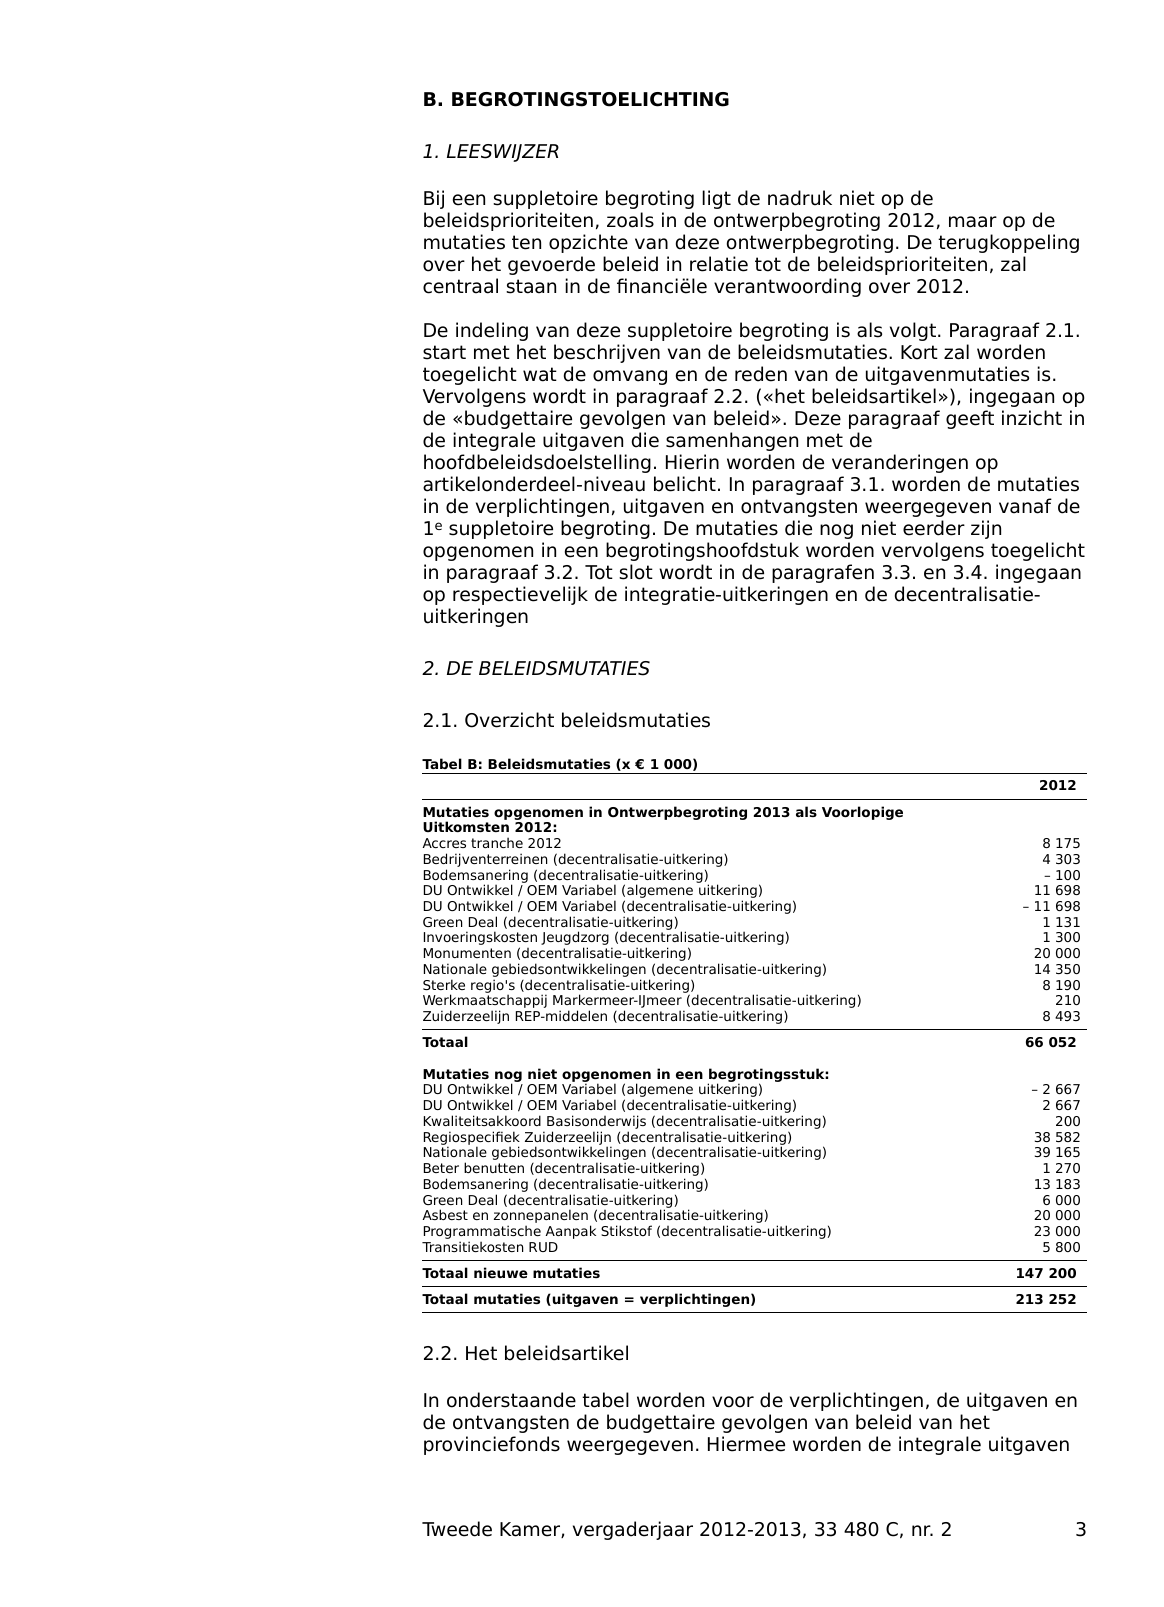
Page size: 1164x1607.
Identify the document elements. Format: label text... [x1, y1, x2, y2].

subtitle 2. DE BELEIDSMUTATIES [422, 658, 1087, 680]
table_cell 39 165 [954, 1145, 1087, 1161]
text Bij een suppletoire begroting ligt de nadruk niet op de beleidsprioriteiten, zoals in de ontwerpbegroting 2012, maar op de mutaties ten opzichte van deze ontwerpbegroting. De terugkoppeling over het gevoerde beleid in relatie tot de beleidsprioriteiten, zal centraal staan in de financiële verantwoording over 2012. [422, 188, 1087, 298]
table_cell Green Deal (decentralisatie-uitkering) [422, 1192, 954, 1208]
table_cell 2 667 [954, 1098, 1087, 1114]
table_cell 13 183 [954, 1177, 1087, 1192]
table_cell Sterke regio's (decentralisatie-uitkering) [422, 978, 954, 993]
table_cell 1 300 [954, 930, 1087, 946]
table_cell – 2 667 [954, 1082, 1087, 1098]
table_cell [954, 1051, 1087, 1066]
table_cell DU Ontwikkel / OEM Variabel (algemene uitkering) [422, 1082, 954, 1098]
table_cell Accres tranche 2012 [422, 836, 954, 852]
table_cell Mutaties nog niet opgenomen in een begrotingsstuk: [422, 1066, 954, 1082]
table_cell DU Ontwikkel / OEM Variabel (decentralisatie-uitkering) [422, 899, 954, 914]
table_cell 23 000 [954, 1224, 1087, 1239]
table_cell Mutaties opgenomen in Ontwerpbegroting 2013 als Voorlopige Uitkomsten 2012: [422, 800, 954, 836]
table_cell Asbest en zonnepanelen (decentralisatie-uitkering) [422, 1208, 954, 1224]
table_cell Werkmaatschappij Markermeer-IJmeer (decentralisatie-uitkering) [422, 993, 954, 1009]
table_cell DU Ontwikkel / OEM Variabel (decentralisatie-uitkering) [422, 1098, 954, 1114]
table_cell Bedrijventerreinen (decentralisatie-uitkering) [422, 852, 954, 867]
table_cell 38 582 [954, 1129, 1087, 1145]
table_cell Nationale gebiedsontwikkelingen (decentralisatie-uitkering) [422, 1145, 954, 1161]
table_cell – 100 [954, 867, 1087, 883]
table_cell 11 698 [954, 883, 1087, 899]
table_cell 20 000 [954, 946, 1087, 962]
table_cell Programmatische Aanpak Stikstof (decentralisatie-uitkering) [422, 1224, 954, 1239]
table_cell 8 190 [954, 978, 1087, 993]
table_cell DU Ontwikkel / OEM Variabel (algemene uitkering) [422, 883, 954, 899]
table_cell 210 [954, 993, 1087, 1009]
table_cell 1 270 [954, 1161, 1087, 1177]
table_cell 1 131 [954, 915, 1087, 930]
table_cell Invoeringskosten Jeugdzorg (decentralisatie-uitkering) [422, 930, 954, 946]
table_cell 147 200 [954, 1261, 1087, 1286]
table_cell 200 [954, 1114, 1087, 1129]
subtitle 1. LEESWIJZER [422, 141, 1087, 163]
table_cell 6 000 [954, 1192, 1087, 1208]
table_cell – 11 698 [954, 899, 1087, 914]
subtitle 2.1. Overzicht beleidsmutaties [422, 710, 1087, 732]
table_cell 20 000 [954, 1208, 1087, 1224]
table_cell [954, 800, 1087, 836]
table_cell [422, 1051, 954, 1066]
table_cell 66 052 [954, 1030, 1087, 1051]
table_cell Zuiderzeelijn REP-middelen (decentralisatie-uitkering) [422, 1009, 954, 1029]
text De indeling van deze suppletoire begroting is als volgt. Paragraaf 2.1. start met het beschrijven van de beleidsmutaties. Kort zal worden toegelicht wat de omvang en de reden van de uitgavenmutaties is. Vervolgens wordt in paragraaf 2.2. («het beleidsartikel»), ingegaan op de «budgettaire gevolgen van beleid». Deze paragraaf geeft inzicht in de integrale uitgaven die samenhangen met de hoofdbeleidsdoelstelling. Hierin worden de veranderingen op artikelonderdeel-niveau belicht. In paragraaf 3.1. worden de mutaties in de verplichtingen, uitgaven en ontvangsten weergegeven vanaf de 1e suppletoire begroting. De mutaties die nog niet eerder zijn opgenomen in een begrotingshoofdstuk worden vervolgens toegelicht in paragraaf 3.2. Tot slot wordt in de paragrafen 3.3. en 3.4. ingegaan op respectievelijk de integratie-uitkeringen en de decentralisatie-uitkeringen [422, 320, 1087, 628]
subtitle B. BEGROTINGSTOELICHTING [422, 89, 1087, 111]
table_cell Totaal nieuwe mutaties [422, 1261, 954, 1286]
table_cell 8 493 [954, 1009, 1087, 1029]
table_cell 2012 [954, 774, 1087, 799]
table_cell Beter benutten (decentralisatie-uitkering) [422, 1161, 954, 1177]
subtitle 2.2. Het beleidsartikel [422, 1343, 1087, 1365]
table_cell Bodemsanering (decentralisatie-uitkering) [422, 867, 954, 883]
table_cell [954, 1066, 1087, 1082]
table_cell Nationale gebiedsontwikkelingen (decentralisatie-uitkering) [422, 962, 954, 977]
table_cell Monumenten (decentralisatie-uitkering) [422, 946, 954, 962]
table_cell Totaal mutaties (uitgaven = verplichtingen) [422, 1287, 954, 1312]
table_cell Regiospecifiek Zuiderzeelijn (decentralisatie-uitkering) [422, 1129, 954, 1145]
table_cell 213 252 [954, 1287, 1087, 1312]
table_cell 8 175 [954, 836, 1087, 852]
table_cell Transitiekosten RUD [422, 1240, 954, 1260]
table_cell Kwaliteitsakkoord Basisonderwijs (decentralisatie-uitkering) [422, 1114, 954, 1129]
table_cell [422, 774, 954, 799]
text In onderstaande tabel worden voor de verplichtingen, de uitgaven en de ontvangsten de budgettaire gevolgen van beleid van het provinciefonds weergegeven. Hiermee worden de integrale uitgaven [422, 1390, 1087, 1456]
table_cell 4 303 [954, 852, 1087, 867]
table_cell Bodemsanering (decentralisatie-uitkering) [422, 1177, 954, 1192]
table_header Tabel B: Beleidsmutaties (x € 1 000) [422, 757, 1087, 772]
table_cell 5 800 [954, 1240, 1087, 1260]
table_cell Green Deal (decentralisatie-uitkering) [422, 915, 954, 930]
table_cell Totaal [422, 1030, 954, 1051]
table_cell 14 350 [954, 962, 1087, 977]
